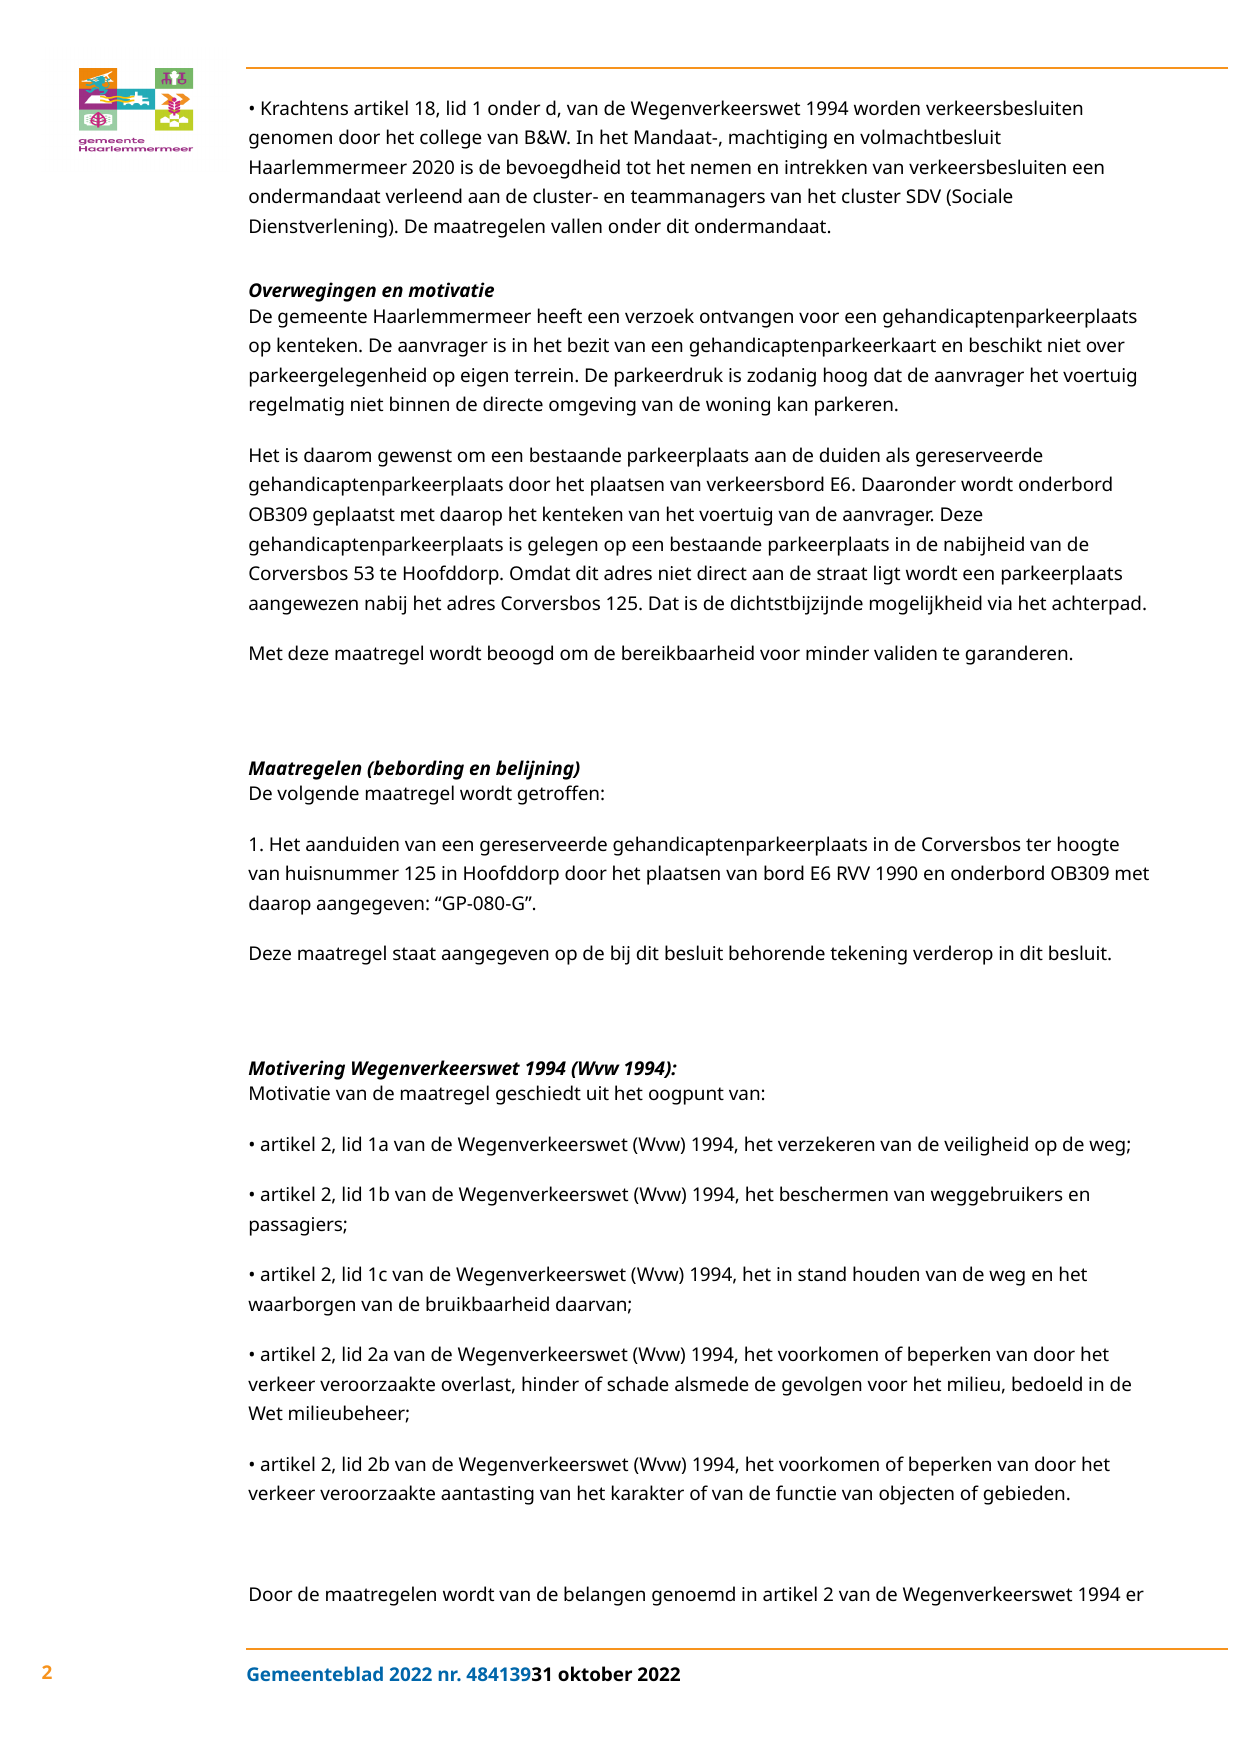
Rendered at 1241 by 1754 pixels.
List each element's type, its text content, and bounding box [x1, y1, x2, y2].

text De gemeente Haarlemmermeer heeft een verzoek ontvangen voor een gehandicaptenparkeerplaats op kenteken. De aanvrager is in het bezit van een gehandicaptenparkeerkaart en beschikt niet over parkeergelegenheid op eigen terrein. De parkeerdruk is zodanig hoog dat de aanvrager het voertuig regelmatig niet binnen de directe omgeving van de woning kan parkeren. [248, 303, 1152, 417]
text • artikel 2, lid 2a van de Wegenverkeerswet (Wvw) 1994, het voorkomen of beperken van door het verkeer veroorzaakte overlast, hinder of schade alsmede de gevolgen voor het milieu, bedoeld in de Wet milieubeheer; [248, 1341, 1152, 1426]
text Het is daarom gewenst om een bestaande parkeerplaats aan de duiden als gereserveerde gehandicaptenparkeerplaats door het plaatsen van verkeersbord E6. Daaronder wordt onderbord OB309 geplaatst met daarop het kenteken van het voertuig van de aanvrager. Deze gehandicaptenparkeerplaats is gelegen op een bestaande parkeerplaats in de nabijheid van de Corversbos 53 te Hoofddorp. Omdat dit adres niet direct aan de straat ligt wordt een parkeerplaats aangewezen nabij het adres Corversbos 125. Dat is de dichtstbijzijnde mogelijkheid via het achterpad. [248, 442, 1152, 616]
text 1. Het aanduiden van een gereserveerde gehandicaptenparkeerplaats in de Corversbos ter hoogte van huisnummer 125 in Hoofddorp door het plaatsen van bord E6 RVV 1990 en onderbord OB309 met daarop aangegeven: “GP-080-G”. [248, 831, 1152, 916]
text Overwegingen en motivatie [248, 277, 1152, 303]
text • artikel 2, lid 2b van de Wegenverkeerswet (Wvw) 1994, het voorkomen of beperken van door het verkeer veroorzaakte aantasting van het karakter of van de functie van objecten of gebieden. [248, 1451, 1152, 1506]
text • Krachtens artikel 18, lid 1 onder d, van de Wegenverkeerswet 1994 worden verkeersbesluiten genomen door het college van B&W. In het Mandaat-, machtiging en volmachtbesluit Haarlemmermeer 2020 is de bevoegdheid tot het nemen en intrekken van verkeersbesluiten een ondermandaat verleend aan de cluster- en teammanagers van het cluster SDV (Sociale Dienstverlening). De maatregelen vallen onder dit ondermandaat. [248, 95, 1152, 239]
text Met deze maatregel wordt beoogd om de bereikbaarheid voor minder validen te garanderen. [248, 640, 1152, 666]
picture [41, 47, 231, 172]
text Door de maatregelen wordt van de belangen genoemd in artikel 2 van de Wegenverkeerswet 1994 er [248, 1581, 1152, 1607]
text Motivatie van de maatregel geschiedt uit het oogpunt van: [248, 1081, 1152, 1106]
text Motivering Wegenverkeerswet 1994 (Wvw 1994): [248, 1055, 1152, 1081]
text Deze maatregel staat aangegeven op de bij dit besluit behorende tekening verderop in dit besluit. [248, 940, 1152, 966]
text • artikel 2, lid 1b van de Wegenverkeerswet (Wvw) 1994, het beschermen van weggebruikers en passagiers; [248, 1181, 1152, 1237]
text De volgende maatregel wordt getroffen: [248, 780, 1152, 806]
text • artikel 2, lid 1c van de Wegenverkeerswet (Wvw) 1994, het in stand houden van de weg en het waarborgen van de bruikbaarheid daarvan; [248, 1261, 1152, 1317]
text • artikel 2, lid 1a van de Wegenverkeerswet (Wvw) 1994, het verzekeren van de veiligheid op de weg; [248, 1131, 1152, 1157]
text Maatregelen (bebording en belijning) [248, 755, 1152, 780]
